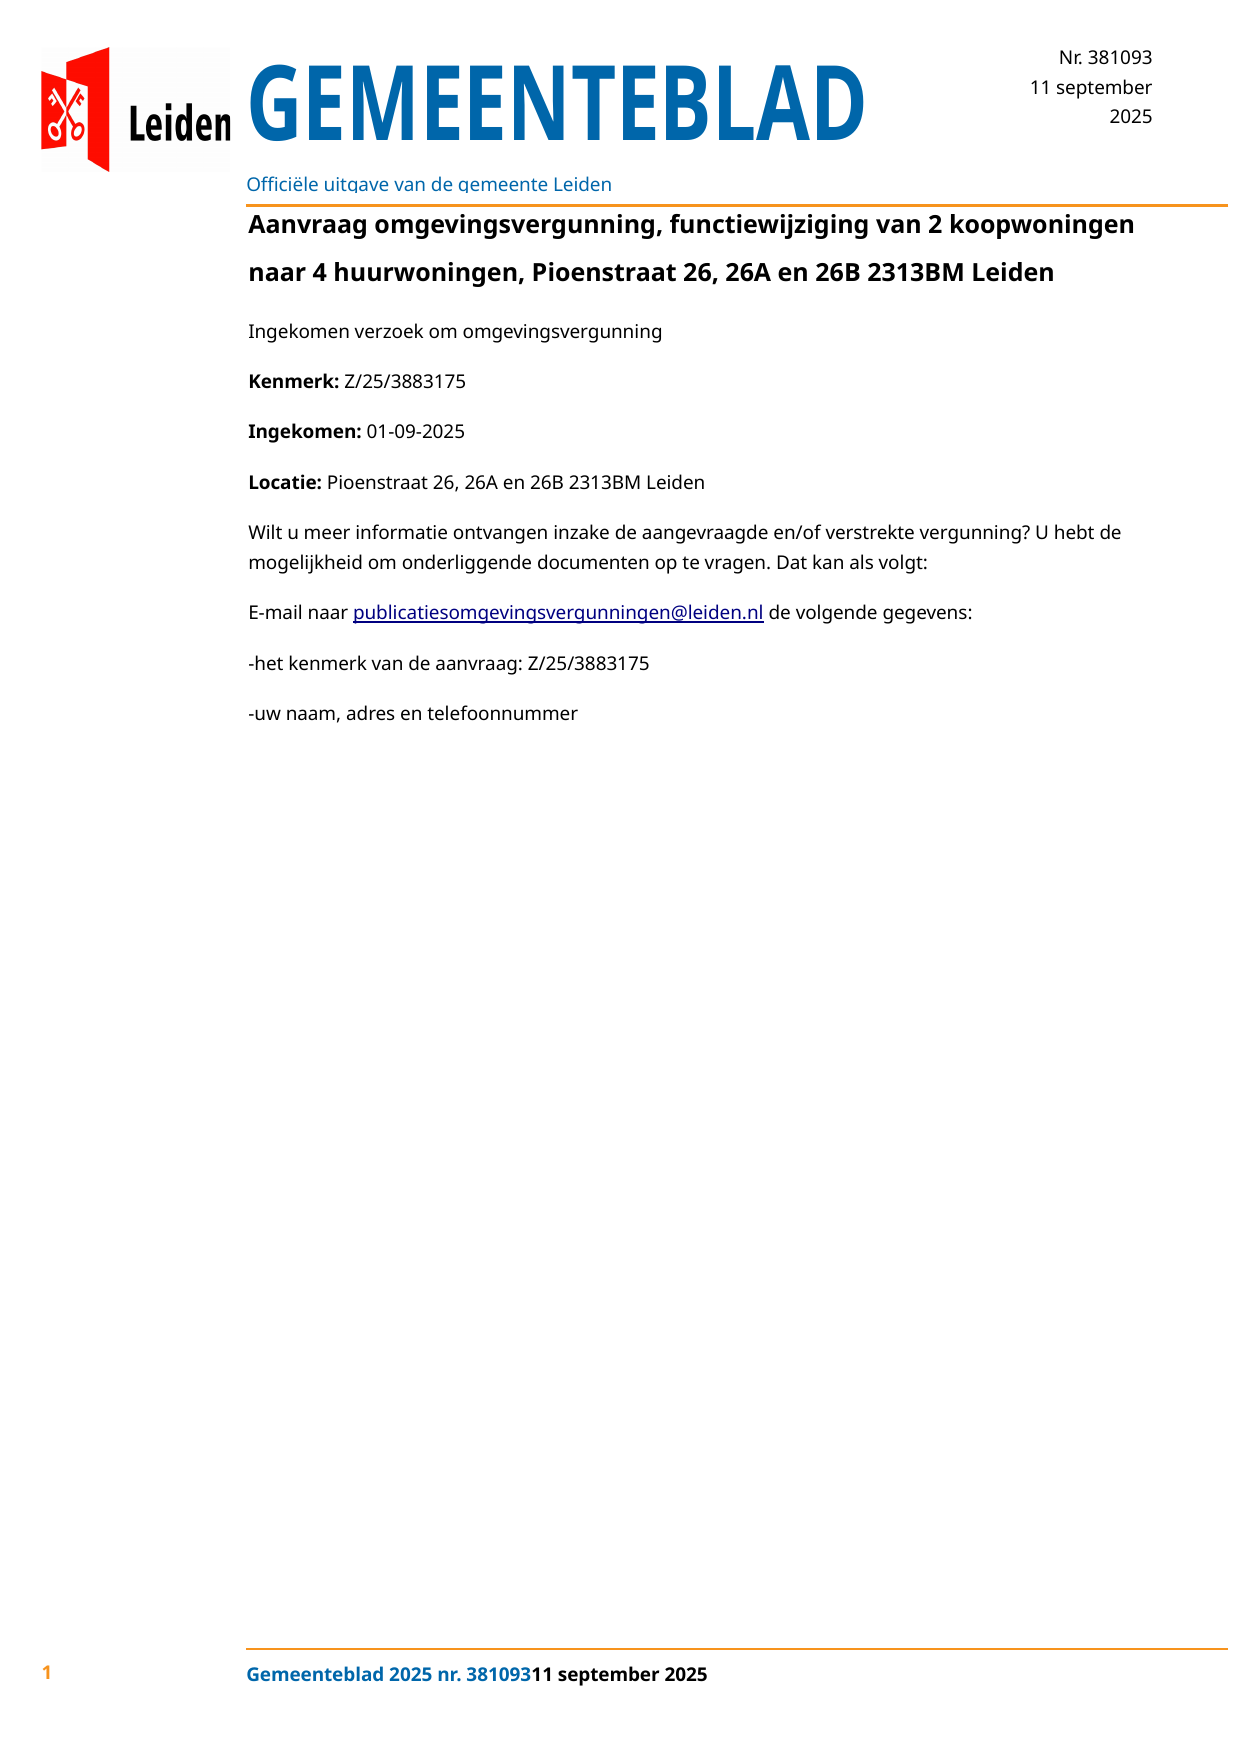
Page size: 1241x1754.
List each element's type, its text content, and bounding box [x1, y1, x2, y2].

picture [41, 47, 231, 172]
text Ingekomen verzoek om omgevingsvergunning [248, 318, 1152, 344]
text Wilt u meer informatie ontvangen inzake de aangevraagde en/of verstrekte vergunning? U hebt de mogelijkheid om onderliggende documenten op te vragen. Dat kan als volgt: [248, 519, 1152, 575]
text Aanvraag omgevingsvergunning, functiewijziging van 2 koopwoningen naar 4 huurwoningen, Pioenstraat 26, 26A en 26B 2313BM Leiden [248, 207, 1152, 288]
text Ingekomen: 01-09-2025 [248, 419, 1152, 444]
text -uw naam, adres en telefoonnummer [248, 700, 1152, 726]
text Kenmerk: Z/25/3883175 [248, 368, 1152, 394]
text -het kenmerk van de aanvraag: Z/25/3883175 [248, 650, 1152, 676]
text Locatie: Pioenstraat 26, 26A en 26B 2313BM Leiden [248, 469, 1152, 495]
text E-mail naar publicatiesomgevingsvergunningen@leiden.nl de volgende gegevens: [248, 599, 1152, 625]
